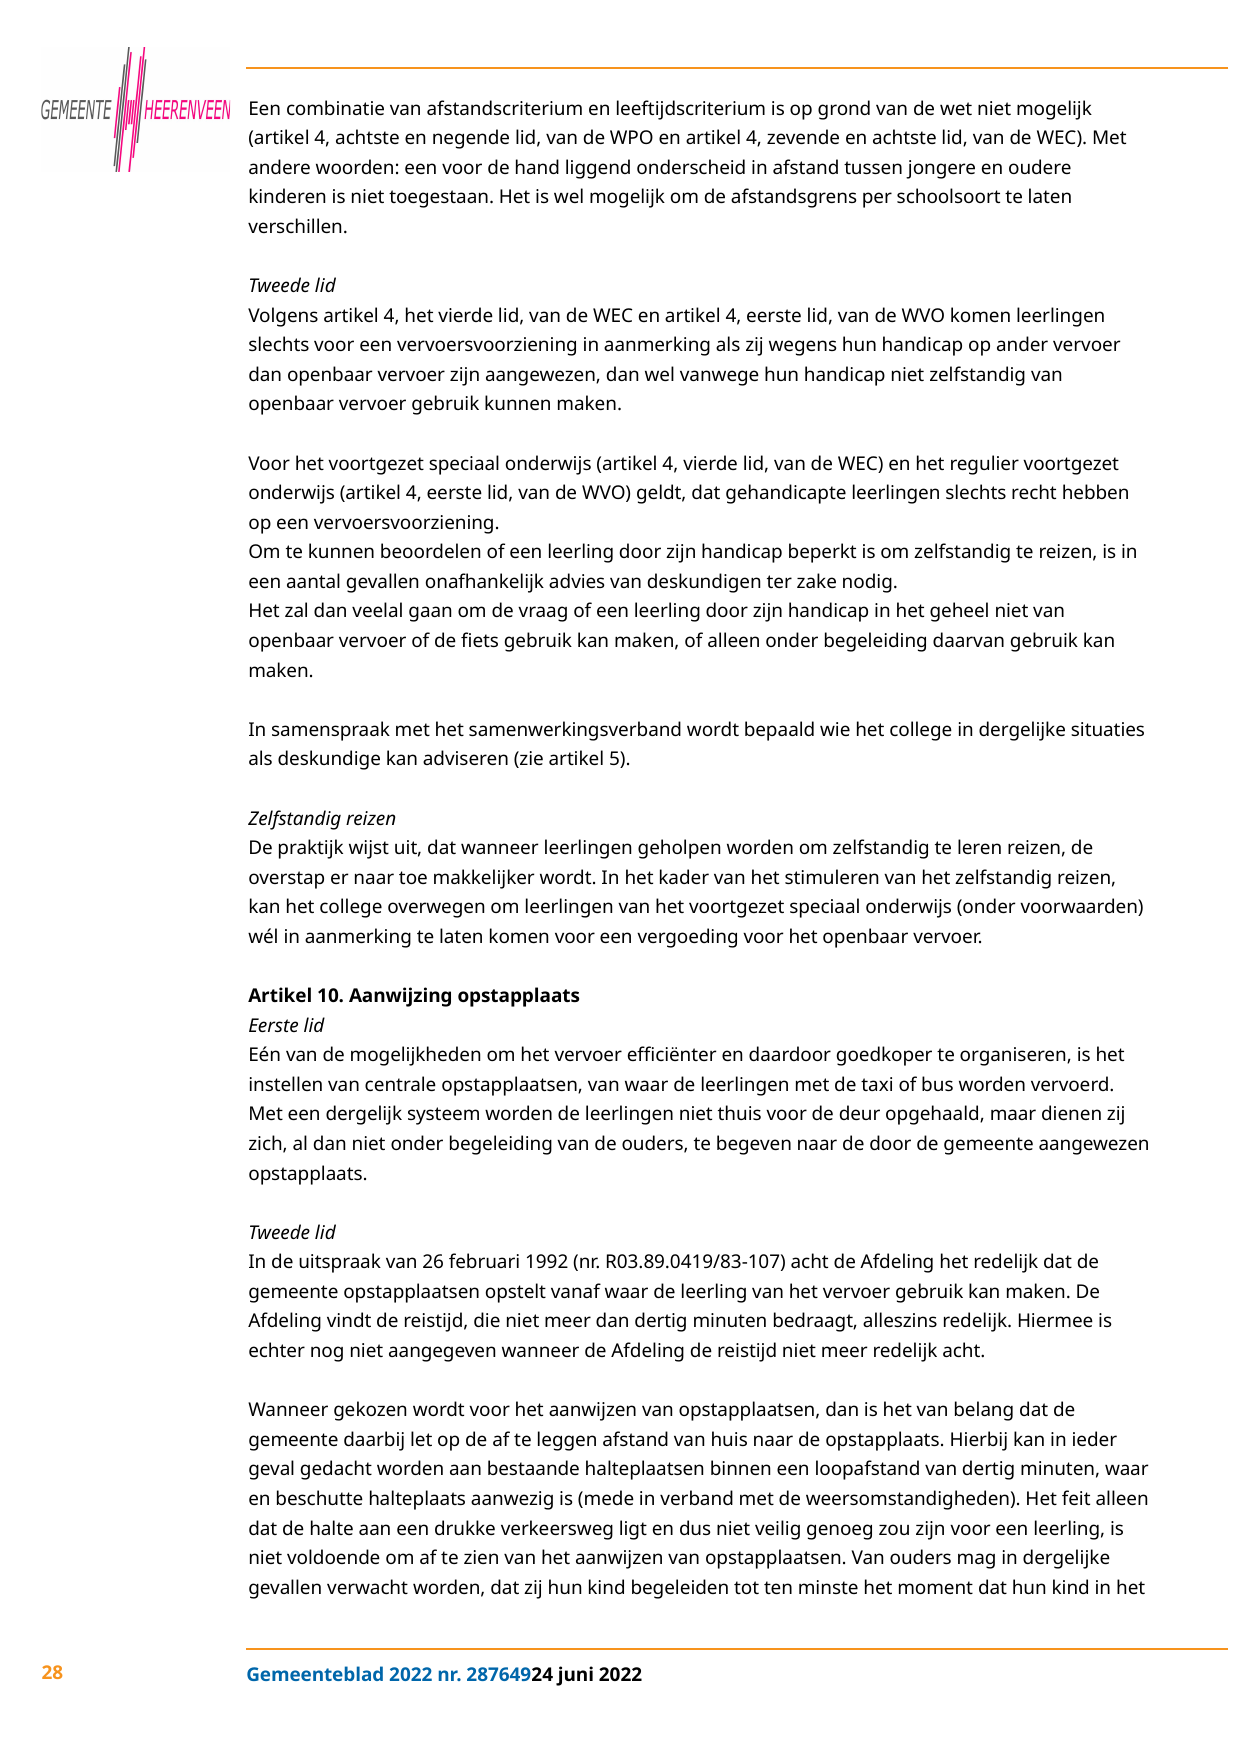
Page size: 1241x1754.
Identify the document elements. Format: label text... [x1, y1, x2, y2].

text Volgens artikel 4, het vierde lid, van de WEC en artikel 4, eerste lid, van de WVO komen leerlingen slechts voor een vervoersvoorziening in aanmerking als zij wegens hun handicap op ander vervoer dan openbaar vervoer zijn aangewezen, dan wel vanwege hun handicap niet zelfstandig van openbaar vervoer gebruik kunnen maken. [248, 302, 1152, 416]
text In de uitspraak van 26 februari 1992 (nr. R03.89.0419/83-107) acht de Afdeling het redelijk dat de gemeente opstapplaatsen opstelt vanaf waar de leerling van het vervoer gebruik kan maken. De Afdeling vindt de reistijd, die niet meer dan dertig minuten bedraagt, alleszins redelijk. Hiermee is echter nog niet aangegeven wanneer de Afdeling de reistijd niet meer redelijk acht. [248, 1248, 1152, 1363]
text De praktijk wijst uit, dat wanneer leerlingen geholpen worden om zelfstandig te leren reizen, de overstap er naar toe makkelijker wordt. In het kader van het stimuleren van het zelfstandig reizen, kan het college overwegen om leerlingen van het voortgezet speciaal onderwijs (onder voorwaarden) wél in aanmerking te laten komen voor een vergoeding voor het openbaar vervoer. [248, 834, 1152, 949]
text Om te kunnen beoordelen of een leerling door zijn handicap beperkt is om zelfstandig te reizen, is in een aantal gevallen onafhankelijk advies van deskundigen ter zake nodig. [248, 538, 1152, 594]
text Een combinatie van afstandscriterium en leeftijdscriterium is op grond van de wet niet mogelijk (artikel 4, achtste en negende lid, van de WPO en artikel 4, zevende en achtste lid, van de WEC). Met andere woorden: een voor de hand liggend onderscheid in afstand tussen jongere en oudere kinderen is niet toegestaan. Het is wel mogelijk om de afstandsgrens per schoolsoort te laten verschillen. [248, 95, 1152, 239]
picture [41, 47, 231, 172]
text Tweede lid [248, 1219, 1152, 1245]
text Tweede lid [248, 272, 1152, 298]
text Voor het voortgezet speciaal onderwijs (artikel 4, vierde lid, van de WEC) en het regulier voortgezet onderwijs (artikel 4, eerste lid, van de WVO) geldt, dat gehandicapte leerlingen slechts recht hebben op een vervoersvoorziening. [248, 450, 1152, 535]
text Zelfstandig reizen [248, 805, 1152, 831]
text Artikel 10. Aanwijzing opstapplaats [248, 982, 1152, 1008]
text Eerste lid [248, 1012, 1152, 1038]
text In samenspraak met het samenwerkingsverband wordt bepaald wie het college in dergelijke situaties als deskundige kan adviseren (zie artikel 5). [248, 716, 1152, 771]
text Het zal dan veelal gaan om de vraag of een leerling door zijn handicap in het geheel niet van openbaar vervoer of de fiets gebruik kan maken, of alleen onder begeleiding daarvan gebruik kan maken. [248, 598, 1152, 683]
text Eén van de mogelijkheden om het vervoer efficiënter en daardoor goedkoper te organiseren, is het instellen van centrale opstapplaatsen, van waar de leerlingen met de taxi of bus worden vervoerd. Met een dergelijk systeem worden de leerlingen niet thuis voor de deur opgehaald, maar dienen zij zich, al dan niet onder begeleiding van de ouders, te begeven naar de door de gemeente aangewezen opstapplaats. [248, 1041, 1152, 1186]
text Wanneer gekozen wordt voor het aanwijzen van opstapplaatsen, dan is het van belang dat de gemeente daarbij let op de af te leggen afstand van huis naar de opstapplaats. Hierbij kan in ieder geval gedacht worden aan bestaande halteplaatsen binnen een loopafstand van dertig minuten, waar en beschutte halteplaats aanwezig is (mede in verband met de weersomstandigheden). Het feit alleen dat de halte aan een drukke verkeersweg ligt en dus niet veilig genoeg zou zijn voor een leerling, is niet voldoende om af te zien van het aanwijzen van opstapplaatsen. Van ouders mag in dergelijke gevallen verwacht worden, dat zij hun kind begeleiden tot ten minste het moment dat hun kind in het [248, 1396, 1152, 1600]
